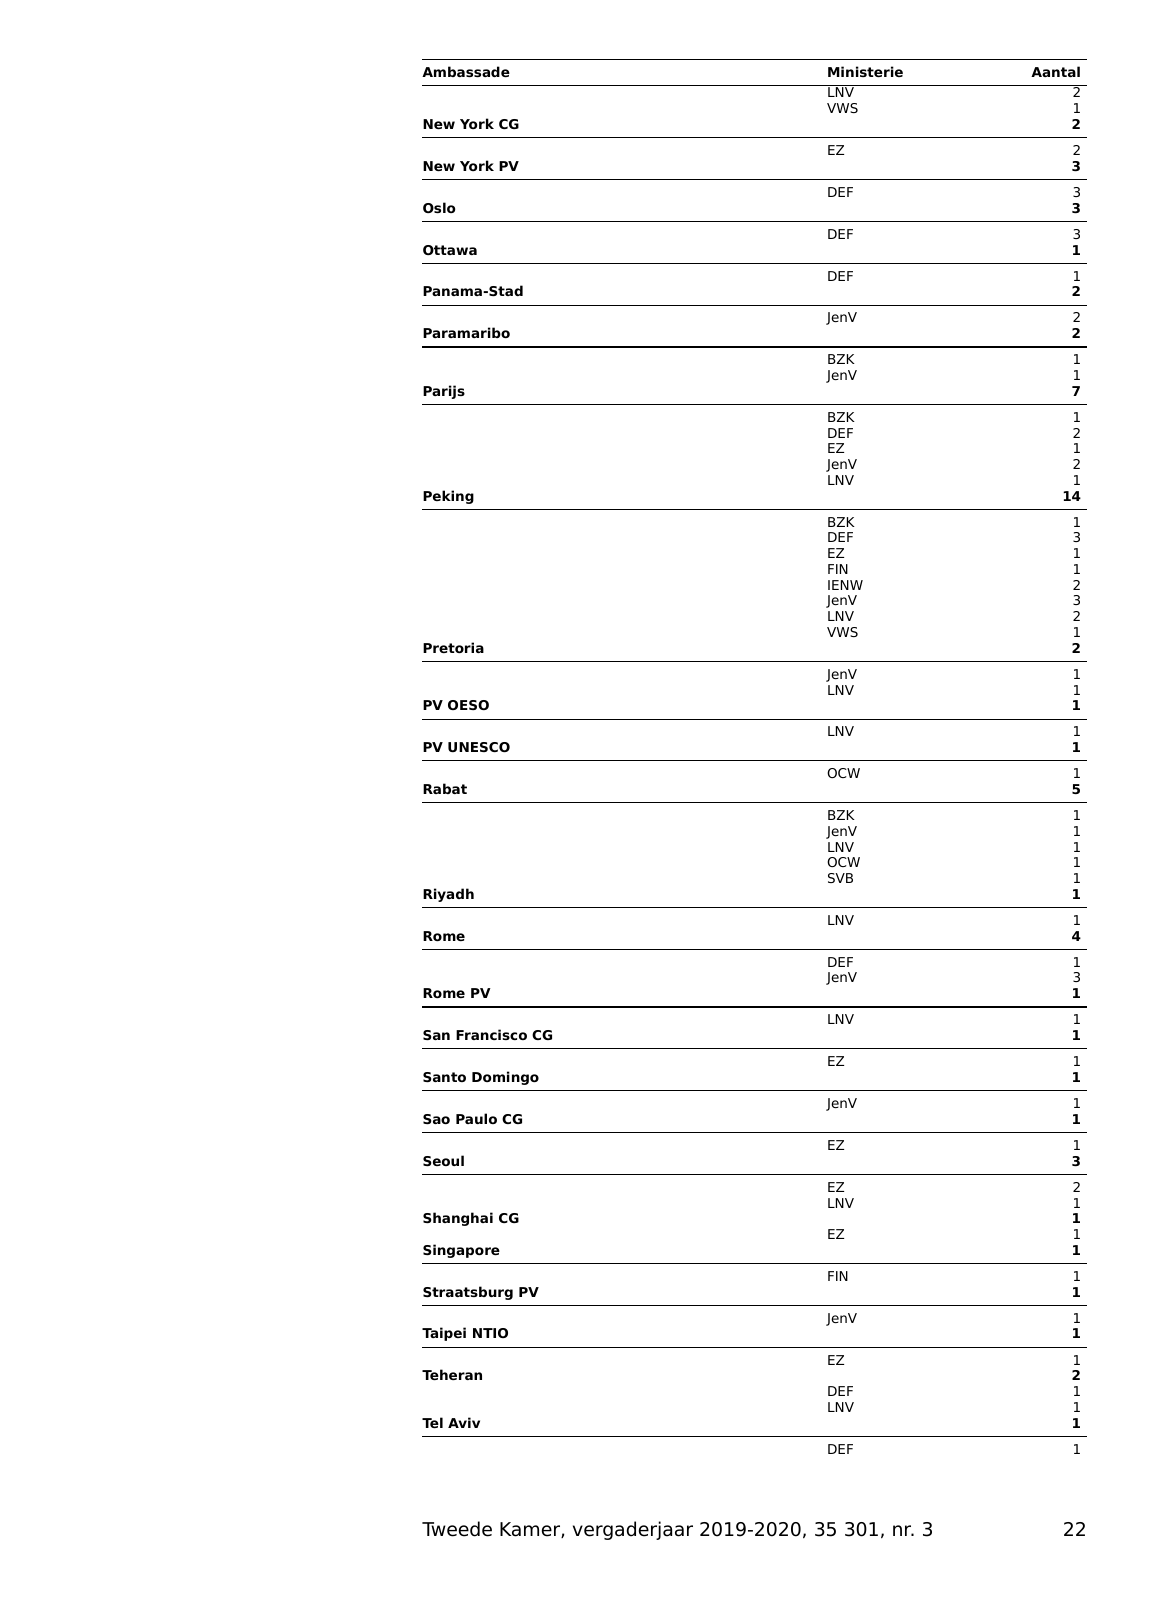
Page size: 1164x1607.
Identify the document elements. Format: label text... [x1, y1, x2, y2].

table_cell 5 [998, 782, 1087, 802]
table_cell [821, 1211, 998, 1227]
table_cell Rome [422, 929, 821, 949]
table_cell [422, 1227, 821, 1243]
table_cell 1 [998, 348, 1087, 368]
table_cell [422, 348, 821, 368]
table_cell 1 [998, 803, 1087, 824]
table_cell 1 [998, 1326, 1087, 1347]
table_cell 1 [998, 682, 1087, 698]
table_cell 1 [998, 871, 1087, 887]
table_cell 3 [998, 180, 1087, 200]
table_cell 2 [998, 1368, 1087, 1384]
table_cell New York CG [422, 117, 821, 137]
table_cell 1 [998, 1211, 1087, 1227]
table_cell [422, 1437, 821, 1457]
table_cell [422, 264, 821, 284]
table_cell 2 [998, 306, 1087, 326]
table_cell [422, 473, 821, 488]
table_cell DEF [821, 1384, 998, 1400]
table_cell DEF [821, 950, 998, 970]
table_cell [821, 1285, 998, 1305]
table_cell Peking [422, 489, 821, 509]
table_cell 2 [998, 117, 1087, 137]
table_cell [422, 970, 821, 986]
table_cell [821, 242, 998, 263]
table_cell LNV [821, 1400, 998, 1415]
table_cell FIN [821, 562, 998, 577]
table_cell LNV [821, 1195, 998, 1211]
table_cell Rabat [422, 782, 821, 802]
table_cell 1 [998, 1227, 1087, 1243]
table_cell EZ [821, 441, 998, 457]
table_cell JenV [821, 368, 998, 384]
table_cell 3 [998, 530, 1087, 546]
table_cell [422, 1348, 821, 1368]
table_cell LNV [821, 609, 998, 625]
table_cell [422, 1133, 821, 1153]
table_cell DEF [821, 222, 998, 242]
table_cell 1 [998, 1028, 1087, 1048]
table_cell 1 [998, 839, 1087, 855]
table_cell JenV [821, 1306, 998, 1326]
table_cell 1 [998, 510, 1087, 530]
table_cell 1 [998, 405, 1087, 426]
table_cell [821, 489, 998, 509]
table_cell BZK [821, 405, 998, 426]
table_cell OCW [821, 761, 998, 782]
table_cell 2 [998, 86, 1087, 101]
table_cell Oslo [422, 200, 821, 221]
table_cell VWS [821, 625, 998, 640]
table_cell [422, 86, 821, 101]
table_cell [821, 1326, 998, 1347]
table_cell 1 [998, 1049, 1087, 1070]
table_cell 1 [998, 824, 1087, 839]
table_cell Shanghai CG [422, 1211, 821, 1227]
table_cell 3 [998, 200, 1087, 221]
table_cell [821, 986, 998, 1006]
table_cell [422, 1400, 821, 1415]
table_cell JenV [821, 457, 998, 473]
table_cell [422, 101, 821, 117]
table_cell 1 [998, 740, 1087, 760]
table_cell New York PV [422, 159, 821, 179]
table_cell 1 [998, 761, 1087, 782]
table_cell [422, 803, 821, 824]
table_cell DEF [821, 264, 998, 284]
table_cell EZ [821, 138, 998, 158]
table_cell [821, 326, 998, 346]
table_cell PV UNESCO [422, 740, 821, 760]
table_cell 1 [998, 441, 1087, 457]
table_cell 1 [998, 662, 1087, 682]
table_cell [422, 950, 821, 970]
table_cell Rome PV [422, 986, 821, 1006]
table_cell [422, 593, 821, 609]
table_cell DEF [821, 180, 998, 200]
table_cell [821, 929, 998, 949]
table_cell LNV [821, 720, 998, 740]
table_cell [422, 824, 821, 839]
table_cell [821, 887, 998, 907]
table_cell [422, 546, 821, 562]
table_cell 1 [998, 1285, 1087, 1305]
table_cell San Francisco CG [422, 1028, 821, 1048]
table_cell [422, 1008, 821, 1028]
table_cell JenV [821, 970, 998, 986]
table_cell EZ [821, 546, 998, 562]
table_cell LNV [821, 473, 998, 488]
table_cell EZ [821, 1049, 998, 1070]
table_cell 3 [998, 1154, 1087, 1174]
table_cell Pretoria [422, 640, 821, 661]
table_cell 1 [998, 264, 1087, 284]
table_cell [422, 222, 821, 242]
table_cell [422, 1264, 821, 1284]
table_cell 1 [998, 720, 1087, 740]
table_cell 1 [998, 1091, 1087, 1112]
table_cell [422, 720, 821, 740]
table_cell [422, 457, 821, 473]
table_header Aantal [998, 60, 1087, 85]
table_cell OCW [821, 855, 998, 871]
table_cell 1 [998, 1348, 1087, 1368]
table_cell [422, 562, 821, 577]
table_cell [422, 625, 821, 640]
table_cell Panama-Stad [422, 284, 821, 304]
table_cell [821, 782, 998, 802]
table_cell [422, 441, 821, 457]
table_cell 1 [998, 855, 1087, 871]
table_cell EZ [821, 1348, 998, 1368]
table_cell LNV [821, 682, 998, 698]
table_cell [821, 384, 998, 404]
table_cell [821, 117, 998, 137]
table_cell 1 [998, 625, 1087, 640]
table_cell [821, 1415, 998, 1436]
table_cell JenV [821, 662, 998, 682]
table_cell [422, 908, 821, 928]
table_cell [422, 530, 821, 546]
table_cell 7 [998, 384, 1087, 404]
table_cell 14 [998, 489, 1087, 509]
table_cell [422, 1384, 821, 1400]
table_cell 1 [998, 1112, 1087, 1132]
table_cell JenV [821, 593, 998, 609]
table_cell 1 [998, 1264, 1087, 1284]
table_cell 3 [998, 159, 1087, 179]
table_cell 1 [998, 887, 1087, 907]
table_cell 2 [998, 138, 1087, 158]
table_cell JenV [821, 1091, 998, 1112]
table_cell 1 [998, 1243, 1087, 1263]
table_cell [422, 405, 821, 426]
table_cell [821, 1070, 998, 1090]
table_cell Riyadh [422, 887, 821, 907]
table_cell [821, 1112, 998, 1132]
table_cell [821, 1368, 998, 1384]
table_cell Santo Domingo [422, 1070, 821, 1090]
table_cell [821, 740, 998, 760]
table_cell [422, 871, 821, 887]
table_cell JenV [821, 824, 998, 839]
table_cell 3 [998, 222, 1087, 242]
table_cell [422, 1049, 821, 1070]
table_cell 2 [998, 426, 1087, 441]
table_cell 3 [998, 970, 1087, 986]
table_cell 4 [998, 929, 1087, 949]
table_cell EZ [821, 1227, 998, 1243]
table_cell 1 [998, 546, 1087, 562]
table_cell Teheran [422, 1368, 821, 1384]
table_cell 1 [998, 242, 1087, 263]
table_cell [422, 510, 821, 530]
table_cell [422, 368, 821, 384]
table_cell VWS [821, 101, 998, 117]
table_cell Tel Aviv [422, 1415, 821, 1436]
table_cell Straatsburg PV [422, 1285, 821, 1305]
table_cell DEF [821, 426, 998, 441]
table_cell 2 [998, 640, 1087, 661]
table_cell LNV [821, 908, 998, 928]
table_cell 1 [998, 1306, 1087, 1326]
table_cell [821, 1243, 998, 1263]
table_cell 2 [998, 284, 1087, 304]
table_cell [821, 640, 998, 661]
table_cell [422, 578, 821, 593]
table_cell 1 [998, 1008, 1087, 1028]
table_cell 1 [998, 1195, 1087, 1211]
table_cell [422, 839, 821, 855]
table_cell 1 [998, 908, 1087, 928]
table_cell Paramaribo [422, 326, 821, 346]
table_cell [422, 426, 821, 441]
table_cell [422, 662, 821, 682]
table_cell [821, 200, 998, 221]
table_cell [422, 855, 821, 871]
table_cell PV OESO [422, 698, 821, 718]
table_cell Taipei NTIO [422, 1326, 821, 1347]
table_header Ambassade [422, 60, 821, 85]
table_cell [422, 609, 821, 625]
table_cell 1 [998, 101, 1087, 117]
table_cell Singapore [422, 1243, 821, 1263]
table_cell 1 [998, 562, 1087, 577]
table_cell IENW [821, 578, 998, 593]
table_cell EZ [821, 1133, 998, 1153]
table_cell [422, 1175, 821, 1195]
table_header Ministerie [821, 60, 998, 85]
table_cell [821, 284, 998, 304]
table_cell Ottawa [422, 242, 821, 263]
table_cell LNV [821, 1008, 998, 1028]
table_cell FIN [821, 1264, 998, 1284]
table_cell 1 [998, 473, 1087, 488]
table_cell 1 [998, 1415, 1087, 1436]
table_cell [422, 1195, 821, 1211]
table_cell [422, 1091, 821, 1112]
table_cell Seoul [422, 1154, 821, 1174]
table_cell [422, 138, 821, 158]
table_cell SVB [821, 871, 998, 887]
table_cell 2 [998, 609, 1087, 625]
table_cell DEF [821, 530, 998, 546]
table_cell 2 [998, 1175, 1087, 1195]
table_cell 1 [998, 368, 1087, 384]
table_cell [422, 1306, 821, 1326]
table_cell BZK [821, 510, 998, 530]
table_cell JenV [821, 306, 998, 326]
table_cell [821, 159, 998, 179]
table_cell [821, 1154, 998, 1174]
table_cell LNV [821, 86, 998, 101]
table_cell 1 [998, 698, 1087, 718]
table_cell Parijs [422, 384, 821, 404]
table_cell 2 [998, 578, 1087, 593]
table_cell [422, 761, 821, 782]
table_cell EZ [821, 1175, 998, 1195]
table_cell 1 [998, 1070, 1087, 1090]
table_cell [821, 1028, 998, 1048]
table_cell 2 [998, 326, 1087, 346]
table_cell DEF [821, 1437, 998, 1457]
table_cell [422, 682, 821, 698]
table_cell 3 [998, 593, 1087, 609]
table_cell 1 [998, 1437, 1087, 1457]
table_cell LNV [821, 839, 998, 855]
table_cell 1 [998, 1400, 1087, 1415]
table_cell 1 [998, 986, 1087, 1006]
table_cell Sao Paulo CG [422, 1112, 821, 1132]
table_cell 1 [998, 950, 1087, 970]
table_cell [821, 698, 998, 718]
table_cell BZK [821, 348, 998, 368]
table_cell 1 [998, 1133, 1087, 1153]
table_cell BZK [821, 803, 998, 824]
table_cell 2 [998, 457, 1087, 473]
table_cell 1 [998, 1384, 1087, 1400]
table_cell [422, 306, 821, 326]
table_cell [422, 180, 821, 200]
